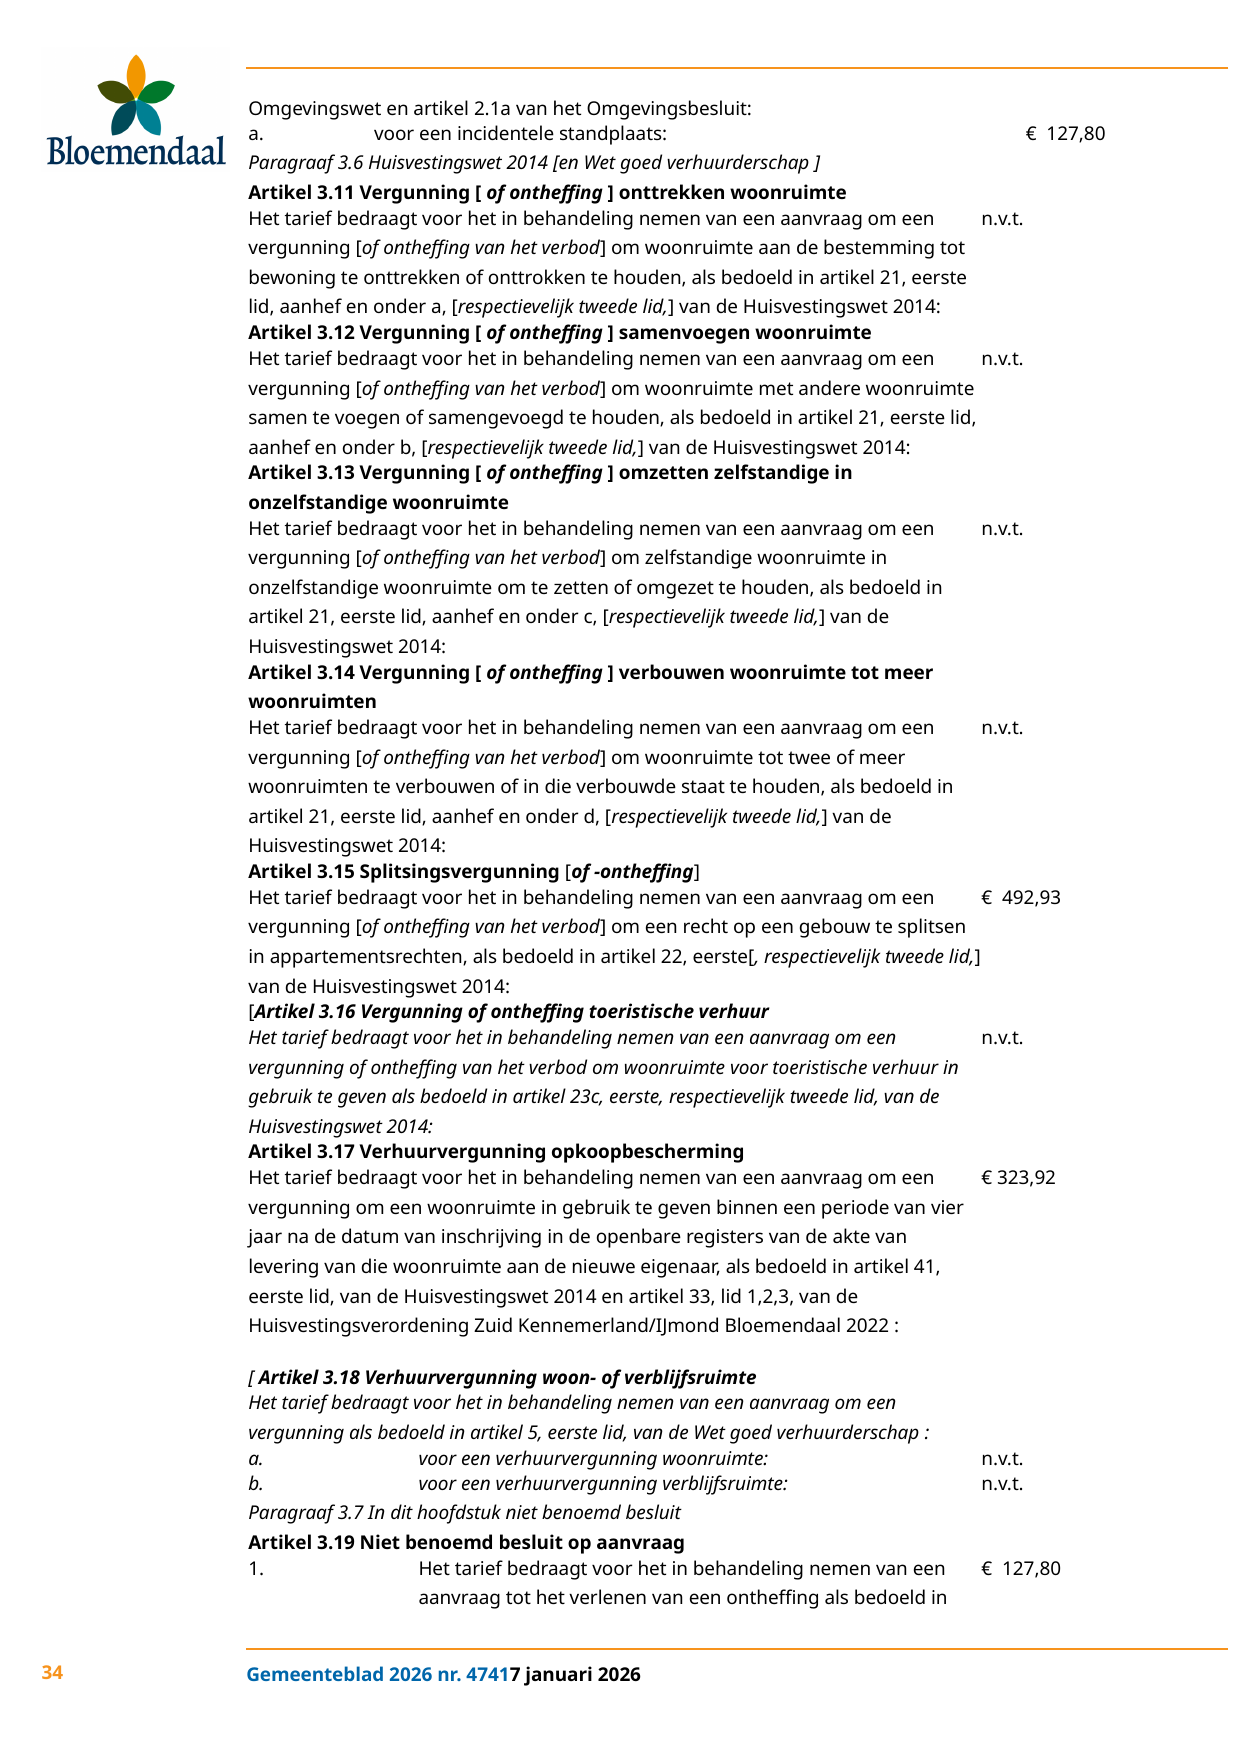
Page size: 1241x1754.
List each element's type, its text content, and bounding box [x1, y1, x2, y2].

table_cell n.v.t. [981, 1445, 1152, 1471]
table_cell a. [248, 1445, 418, 1471]
table_cell Het tarief bedraagt voor het in behandeling nemen van een aanvraag om een vergunning [of ontheffing van het verbod] om woonruimte aan de bestemming tot bewoning te onttrekken of onttrokken te houden, als bedoeld in artikel 21, eerste lid, aanhef en onder a, [respectievelijk tweede lid,] van de Huisvestingswet 2014: [248, 205, 981, 319]
table_header Artikel 3.19 Niet benoemd besluit op aanvraag [248, 1529, 981, 1555]
table_cell 1. [248, 1555, 418, 1610]
table_cell n.v.t. [981, 345, 1152, 459]
table_cell Het tarief bedraagt voor het in behandeling nemen van een aanvraag om een vergunning als bedoeld in artikel 5, eerste lid, van de Wet goed verhuurderschap : [248, 1390, 981, 1445]
table_cell Artikel 3.13 Vergunning [ of ontheffing ] omzetten zelfstandige in onzelfstandige woonruimte [248, 460, 981, 515]
table_cell [981, 1364, 1152, 1389]
table_cell [981, 1338, 1152, 1364]
table_cell [981, 460, 1152, 515]
table_header Artikel 3.11 Vergunning [ of ontheffing ] onttrekken woonruimte [248, 179, 981, 205]
text Paragraaf 3.7 In dit hoofdstuk niet benoemd besluit [248, 1499, 1152, 1525]
table_cell [981, 659, 1152, 714]
table_cell € 492,93 [981, 884, 1152, 998]
table_cell [981, 319, 1152, 345]
table_cell [981, 1139, 1152, 1164]
table_cell Het tarief bedraagt voor het in behandeling nemen van een aanvraag om een vergunning [of ontheffing van het verbod] om woonruimte met andere woonruimte samen te voegen of samengevoegd te houden, als bedoeld in artikel 21, eerste lid, aanhef en onder b, [respectievelijk tweede lid,] van de Huisvestingswet 2014: [248, 345, 981, 459]
table_cell € 323,92 [981, 1165, 1152, 1338]
table_cell Omgevingswet en artikel 2.1a van het Omgevingsbesluit: [248, 95, 1026, 121]
table_cell € 127,80 [981, 1555, 1152, 1610]
table_header [981, 179, 1152, 205]
table_cell Artikel 3.17 Verhuurvergunning opkoopbescherming [248, 1139, 981, 1164]
table_cell n.v.t. [981, 515, 1152, 659]
table_cell [981, 858, 1152, 884]
table_cell Het tarief bedraagt voor het in behandeling nemen van een aanvraag om een vergunning [of ontheffing van het verbod] om woonruimte tot twee of meer woonruimten te verbouwen of in die verbouwde staat te houden, als bedoeld in artikel 21, eerste lid, aanhef en onder d, [respectievelijk tweede lid,] van de Huisvestingswet 2014: [248, 714, 981, 858]
table_cell [ Artikel 3.18 Verhuurvergunning woon- of verblijfsruimte [248, 1364, 981, 1389]
table_cell [981, 999, 1152, 1024]
table_cell n.v.t. [981, 205, 1152, 319]
table_cell voor een verhuurvergunning woonruimte: [418, 1445, 981, 1471]
table_cell Artikel 3.12 Vergunning [ of ontheffing ] samenvoegen woonruimte [248, 319, 981, 345]
table_cell Artikel 3.14 Vergunning [ of ontheffing ] verbouwen woonruimte tot meer woonruimten [248, 659, 981, 714]
table_cell voor een incidentele standplaats: [374, 121, 1026, 146]
table_cell [Artikel 3.16 Vergunning of ontheffing toeristische verhuur [248, 999, 981, 1024]
table_cell a. [248, 121, 374, 146]
table_cell Het tarief bedraagt voor het in behandeling nemen van een aanvraag om een vergunning of ontheffing van het verbod om woonruimte voor toeristische verhuur in gebruik te geven als bedoeld in artikel 23c, eerste, respectievelijk tweede lid, van de Huisvestingswet 2014: [248, 1024, 981, 1139]
picture [41, 47, 231, 172]
table_cell Het tarief bedraagt voor het in behandeling nemen van een aanvraag tot het verlenen van een ontheffing als bedoeld in [418, 1555, 981, 1610]
table_cell b. [248, 1471, 418, 1496]
table_cell n.v.t. [981, 1471, 1152, 1496]
table_cell [981, 1390, 1152, 1445]
table_cell [248, 1338, 981, 1364]
text Paragraaf 3.6 Huisvestingswet 2014 [en Wet goed verhuurderschap ] [248, 149, 1152, 175]
table_header [981, 1529, 1152, 1555]
table_cell € 127,80 [1026, 121, 1152, 146]
table_cell [1026, 95, 1152, 121]
table_cell Artikel 3.15 Splitsingsvergunning [of -ontheffing] [248, 858, 981, 884]
table_cell Het tarief bedraagt voor het in behandeling nemen van een aanvraag om een vergunning [of ontheffing van het verbod] om zelfstandige woonruimte in onzelfstandige woonruimte om te zetten of omgezet te houden, als bedoeld in artikel 21, eerste lid, aanhef en onder c, [respectievelijk tweede lid,] van de Huisvestingswet 2014: [248, 515, 981, 659]
table_cell Het tarief bedraagt voor het in behandeling nemen van een aanvraag om een vergunning [of ontheffing van het verbod] om een recht op een gebouw te splitsen in appartementsrechten, als bedoeld in artikel 22, eerste[, respectievelijk tweede lid,] van de Huisvestingswet 2014: [248, 884, 981, 998]
table_cell Het tarief bedraagt voor het in behandeling nemen van een aanvraag om een vergunning om een woonruimte in gebruik te geven binnen een periode van vier jaar na de datum van inschrijving in de openbare registers van de akte van levering van die woonruimte aan de nieuwe eigenaar, als bedoeld in artikel 41, eerste lid, van de Huisvestingswet 2014 en artikel 33, lid 1,2,3, van de Huisvestingsverordening Zuid Kennemerland/IJmond Bloemendaal 2022 : [248, 1165, 981, 1338]
table_cell voor een verhuurvergunning verblijfsruimte: [418, 1471, 981, 1496]
table_cell n.v.t. [981, 714, 1152, 858]
table_cell n.v.t. [981, 1024, 1152, 1139]
